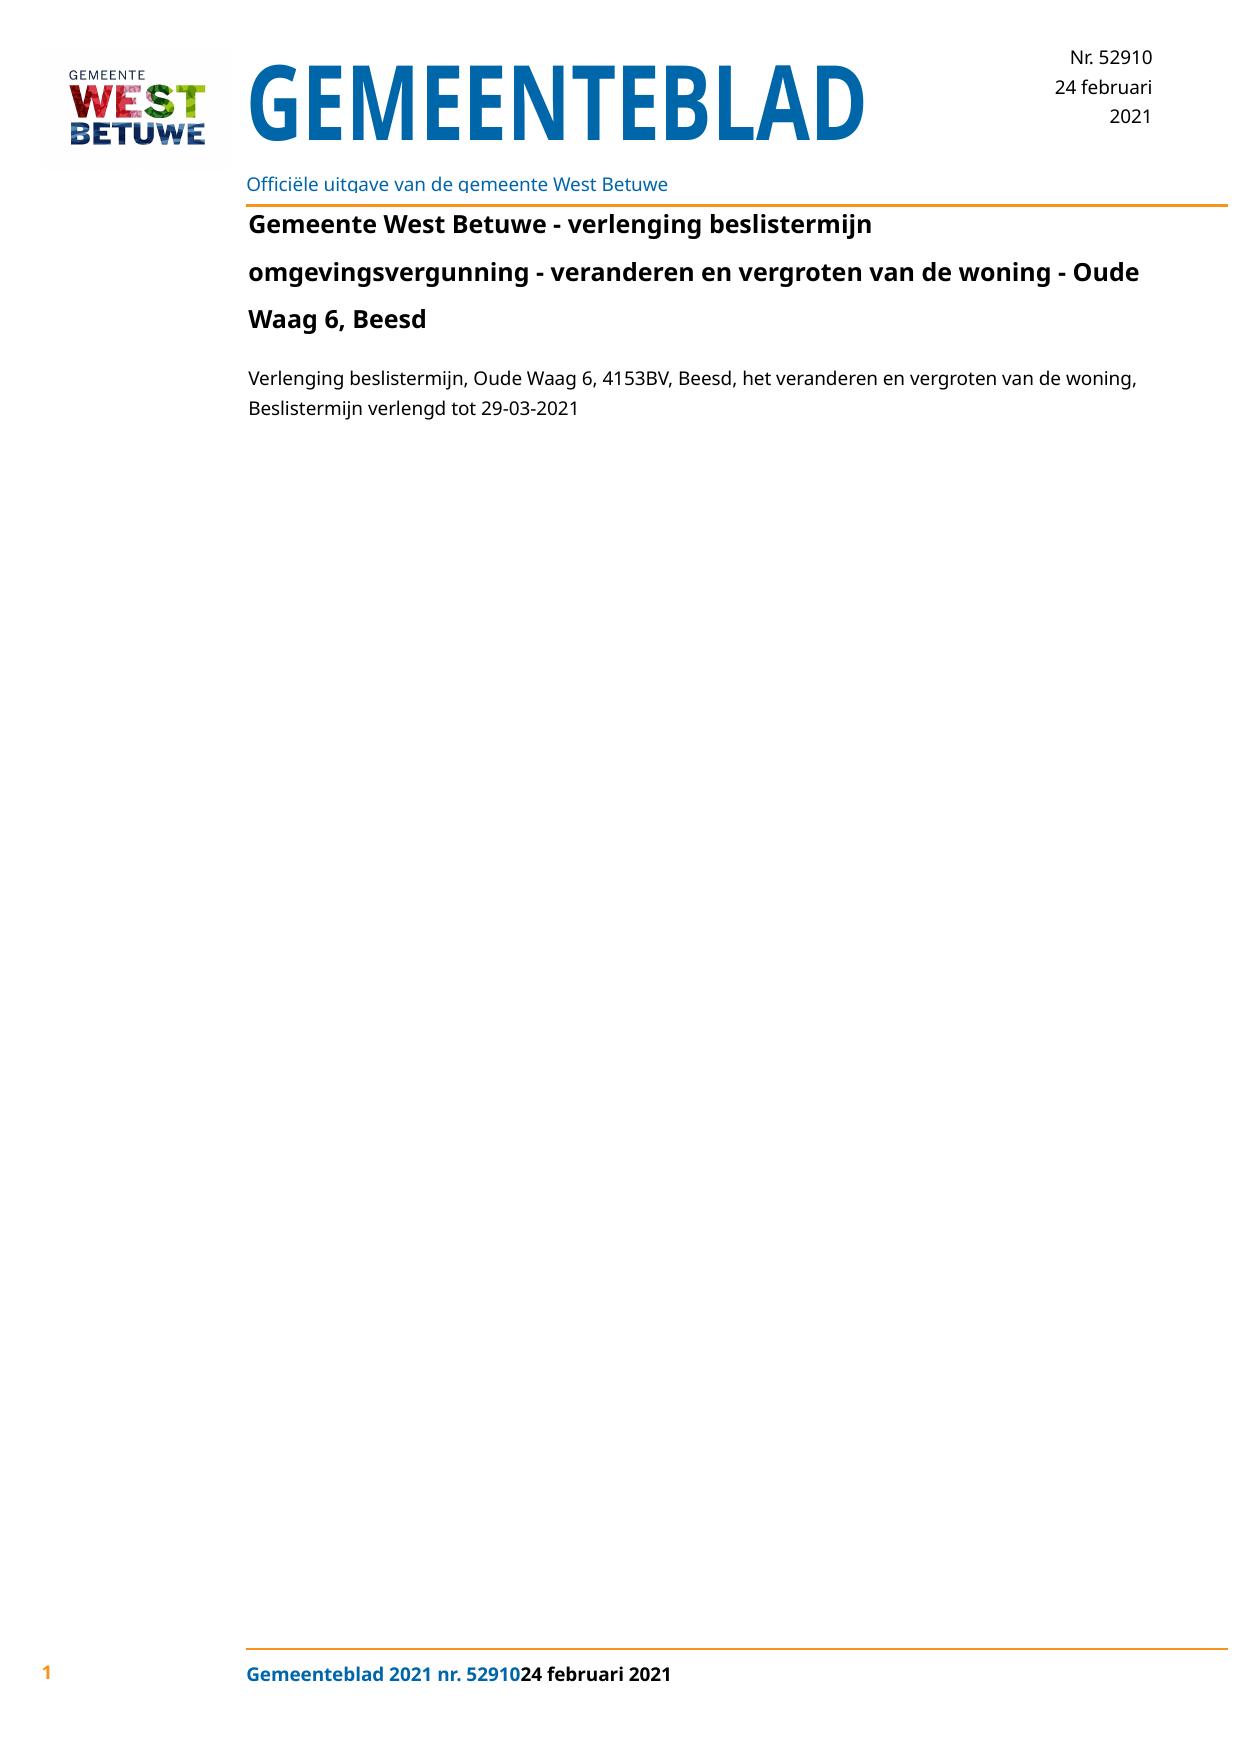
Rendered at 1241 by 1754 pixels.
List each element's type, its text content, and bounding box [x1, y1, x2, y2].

text Verlenging beslistermijn, Oude Waag 6, 4153BV, Beesd, het veranderen en vergroten van de woning, Beslistermijn verlengd tot 29-03-2021 [248, 366, 1152, 421]
text Gemeente West Betuwe - verlenging beslistermijn omgevingsvergunning - veranderen en vergroten van de woning - Oude Waag 6, Beesd [248, 207, 1152, 336]
picture [41, 47, 231, 172]
